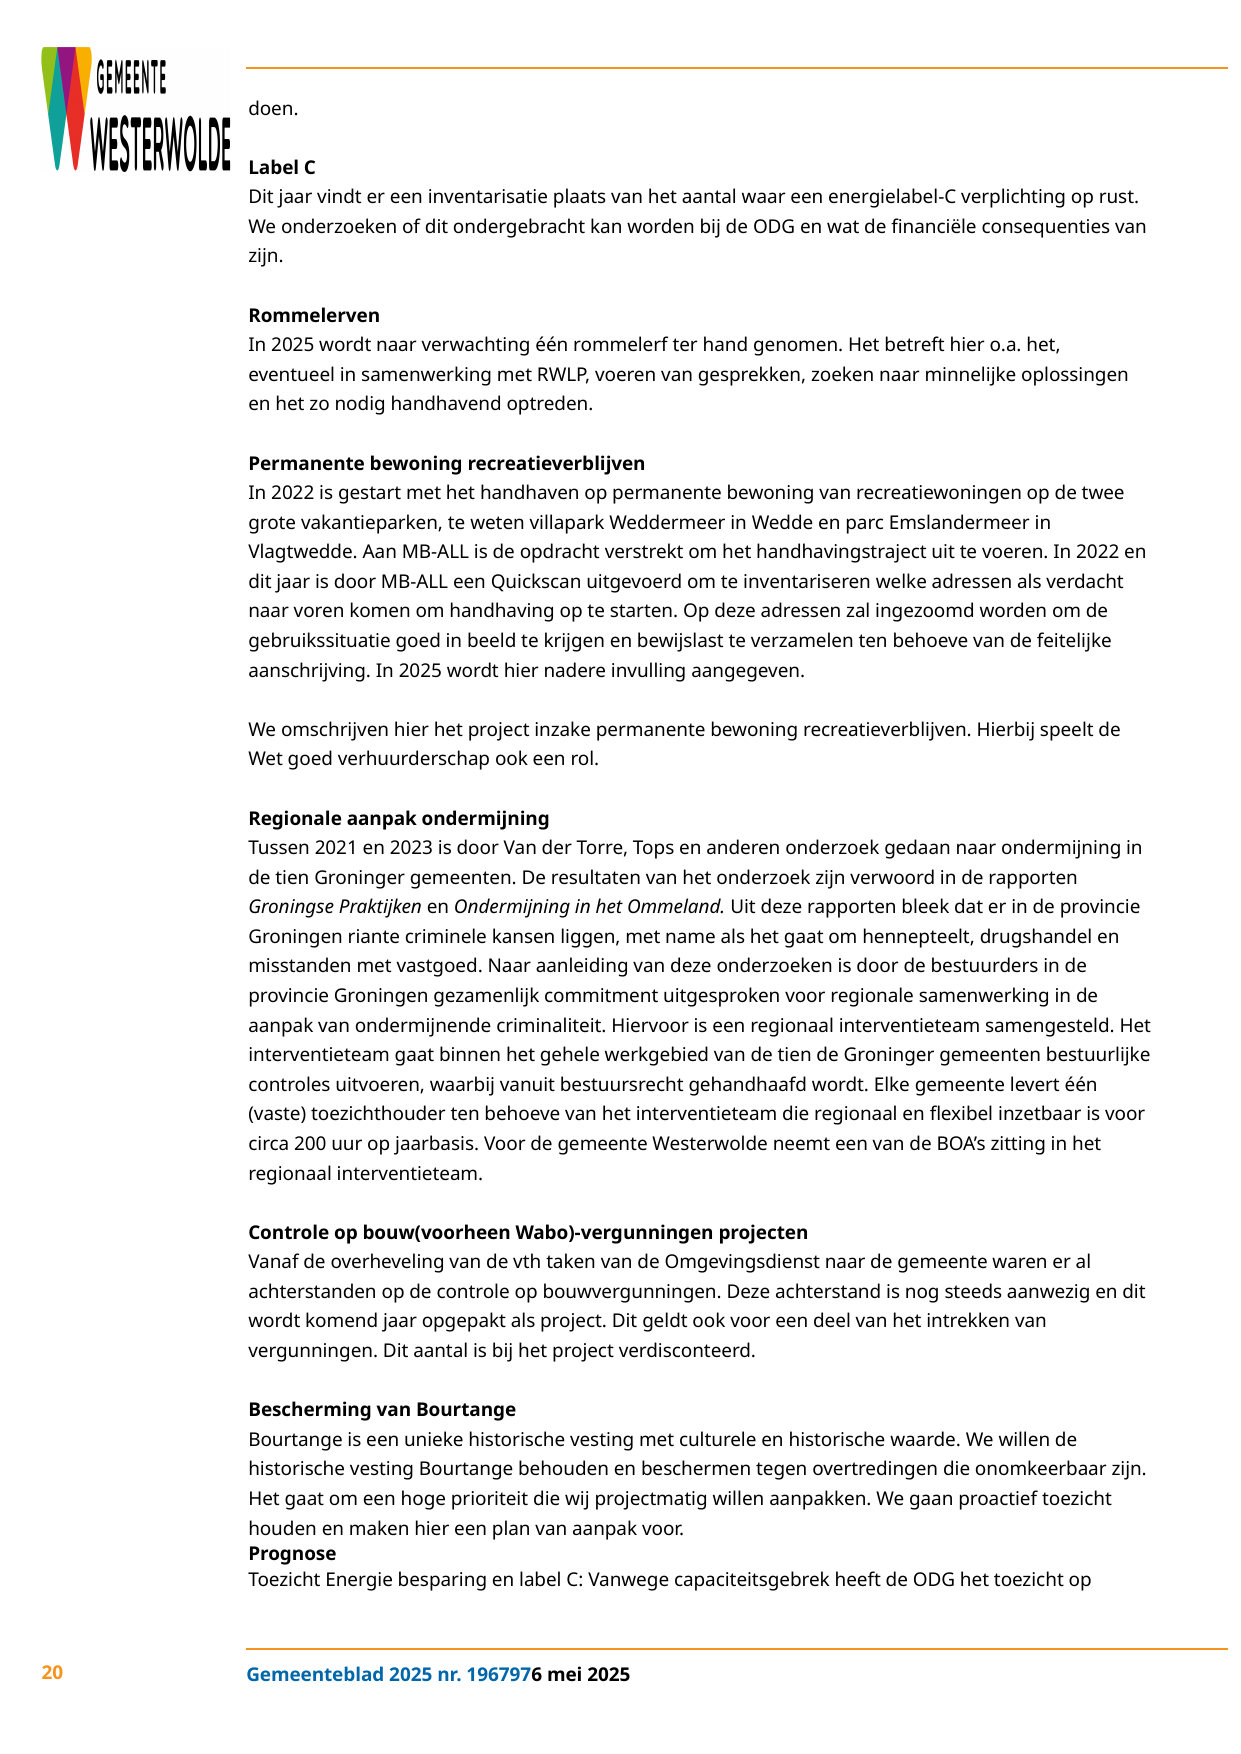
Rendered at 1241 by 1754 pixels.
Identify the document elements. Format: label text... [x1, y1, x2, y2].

table_cell doen. Label C Dit jaar vindt er een inventarisatie plaats van het aantal waar een energielabel-C verplichting op rust. We onderzoeken of dit ondergebracht kan worden bij de ODG en wat de financiële consequenties van zijn. Rommelerven In 2025 wordt naar verwachting één rommelerf ter hand genomen. Het betreft hier o.a. het, eventueel in samenwerking met RWLP, voeren van gesprekken, zoeken naar minnelijke oplossingen en het zo nodig handhavend optreden. Permanente bewoning recreatieverblijven In 2022 is gestart met het handhaven op permanente bewoning van recreatiewoningen op de twee grote vakantieparken, te weten villapark Weddermeer in Wedde en parc Emslandermeer in Vlagtwedde. Aan MB-ALL is de opdracht verstrekt om het handhavingstraject uit te voeren. In 2022 en dit jaar is door MB-ALL een Quickscan uitgevoerd om te inventariseren welke adressen als verdacht naar voren komen om handhaving op te starten. Op deze adressen zal ingezoomd worden om de gebruikssituatie goed in beeld te krijgen en bewijslast te verzamelen ten behoeve van de feitelijke aanschrijving. In 2025 wordt hier nadere invulling aangegeven. We omschrijven hier het project inzake permanente bewoning recreatieverblijven. Hierbij speelt de Wet goed verhuurderschap ook een rol. Regionale aanpak ondermijning Tussen 2021 en 2023 is door Van der Torre, Tops en anderen onderzoek gedaan naar ondermijning in de tien Groninger gemeenten. De resultaten van het onderzoek zijn verwoord in de rapporten Groningse Praktijken en Ondermijning in het Ommeland. Uit deze rapporten bleek dat er in de provincie Groningen riante criminele kansen liggen, met name als het gaat om hennepteelt, drugshandel en misstanden met vastgoed. Naar aanleiding van deze onderzoeken is door de bestuurders in de provincie Groningen gezamenlijk commitment uitgesproken voor regionale samenwerking in de aanpak van ondermijnende criminaliteit. Hiervoor is een regionaal interventieteam samengesteld. Het interventieteam gaat binnen het gehele werkgebied van de tien de Groninger gemeenten bestuurlijke controles uitvoeren, waarbij vanuit bestuursrecht gehandhaafd wordt. Elke gemeente levert één (vaste) toezichthouder ten behoeve van het interventieteam die regionaal en flexibel inzetbaar is voor circa 200 uur op jaarbasis. Voor de gemeente Westerwolde neemt een van de BOA’s zitting in het regionaal interventieteam. Controle op bouw(voorheen Wabo)-vergunningen projecten Vanaf de overheveling van de vth taken van de Omgevingsdienst naar de gemeente waren er al achterstanden op de controle op bouwvergunningen. Deze achterstand is nog steeds aanwezig en dit wordt komend jaar opgepakt als project. Dit geldt ook voor een deel van het intrekken van vergunningen. Dit aantal is bij het project verdisconteerd. Bescherming van Bourtange Bourtange is een unieke historische vesting met culturele en historische waarde. We willen de historische vesting Bourtange behouden en beschermen tegen overtredingen die onomkeerbaar zijn. Het gaat om een hoge prioriteit die wij projectmatig willen aanpakken. We gaan proactief toezicht houden en maken hier een plan van aanpak voor. [248, 95, 1152, 1541]
table_cell Toezicht Energie besparing en label C: Vanwege capaciteitsgebrek heeft de ODG het toezicht op [248, 1566, 1152, 1592]
table_cell Prognose [248, 1541, 1152, 1566]
picture [41, 47, 231, 172]
